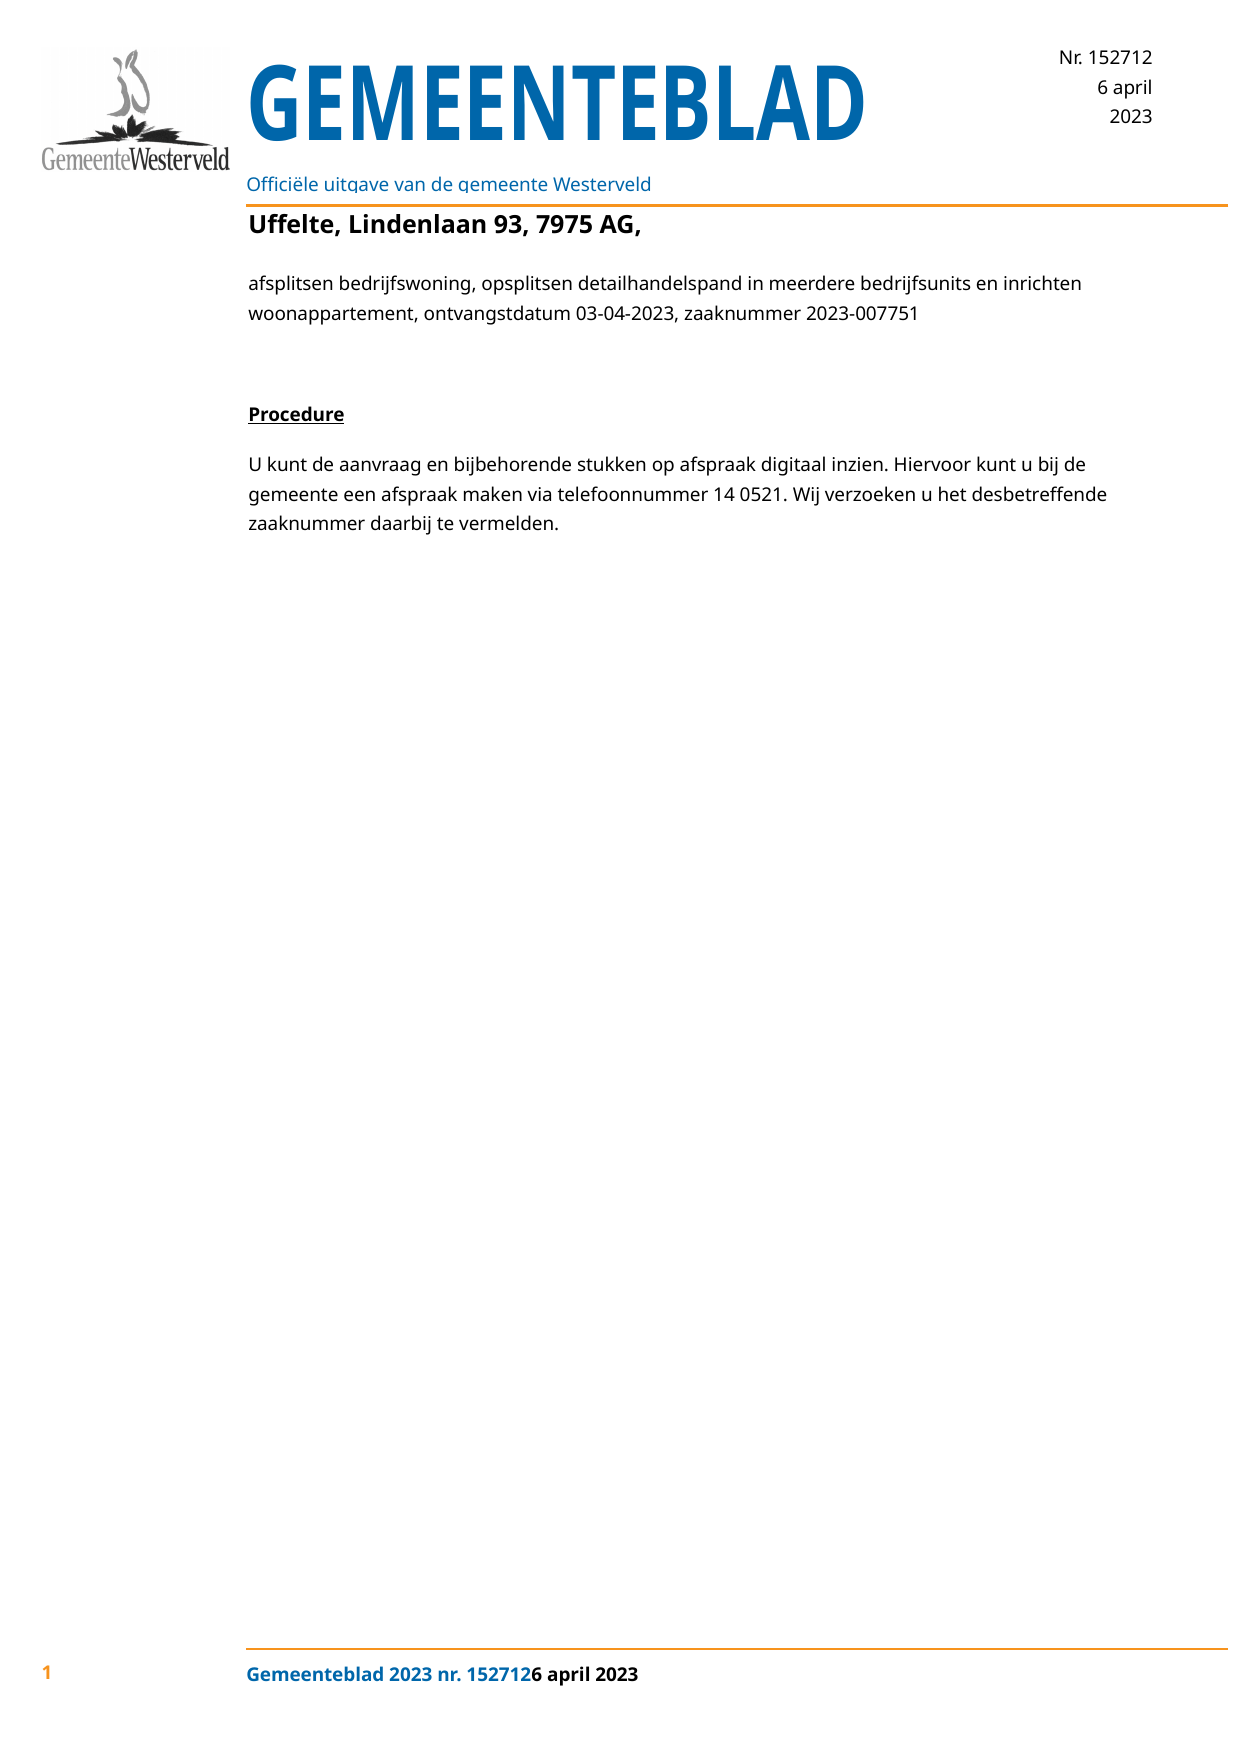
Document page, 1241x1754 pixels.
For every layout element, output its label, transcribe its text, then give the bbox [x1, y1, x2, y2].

text Uffelte, Lindenlaan 93, 7975 AG, [248, 207, 1152, 241]
text afsplitsen bedrijfswoning, opsplitsen detailhandelspand in meerdere bedrijfsunits en inrichten woonappartement, ontvangstdatum 03-04-2023, zaaknummer 2023-007751 [248, 270, 1152, 326]
text Procedure [248, 401, 1152, 426]
text U kunt de aanvraag en bijbehorende stukken op afspraak digitaal inzien. Hiervoor kunt u bij de gemeente een afspraak maken via telefoonnummer 14 0521. Wij verzoeken u het desbetreffende zaaknummer daarbij te vermelden. [248, 451, 1152, 536]
picture [41, 47, 231, 172]
